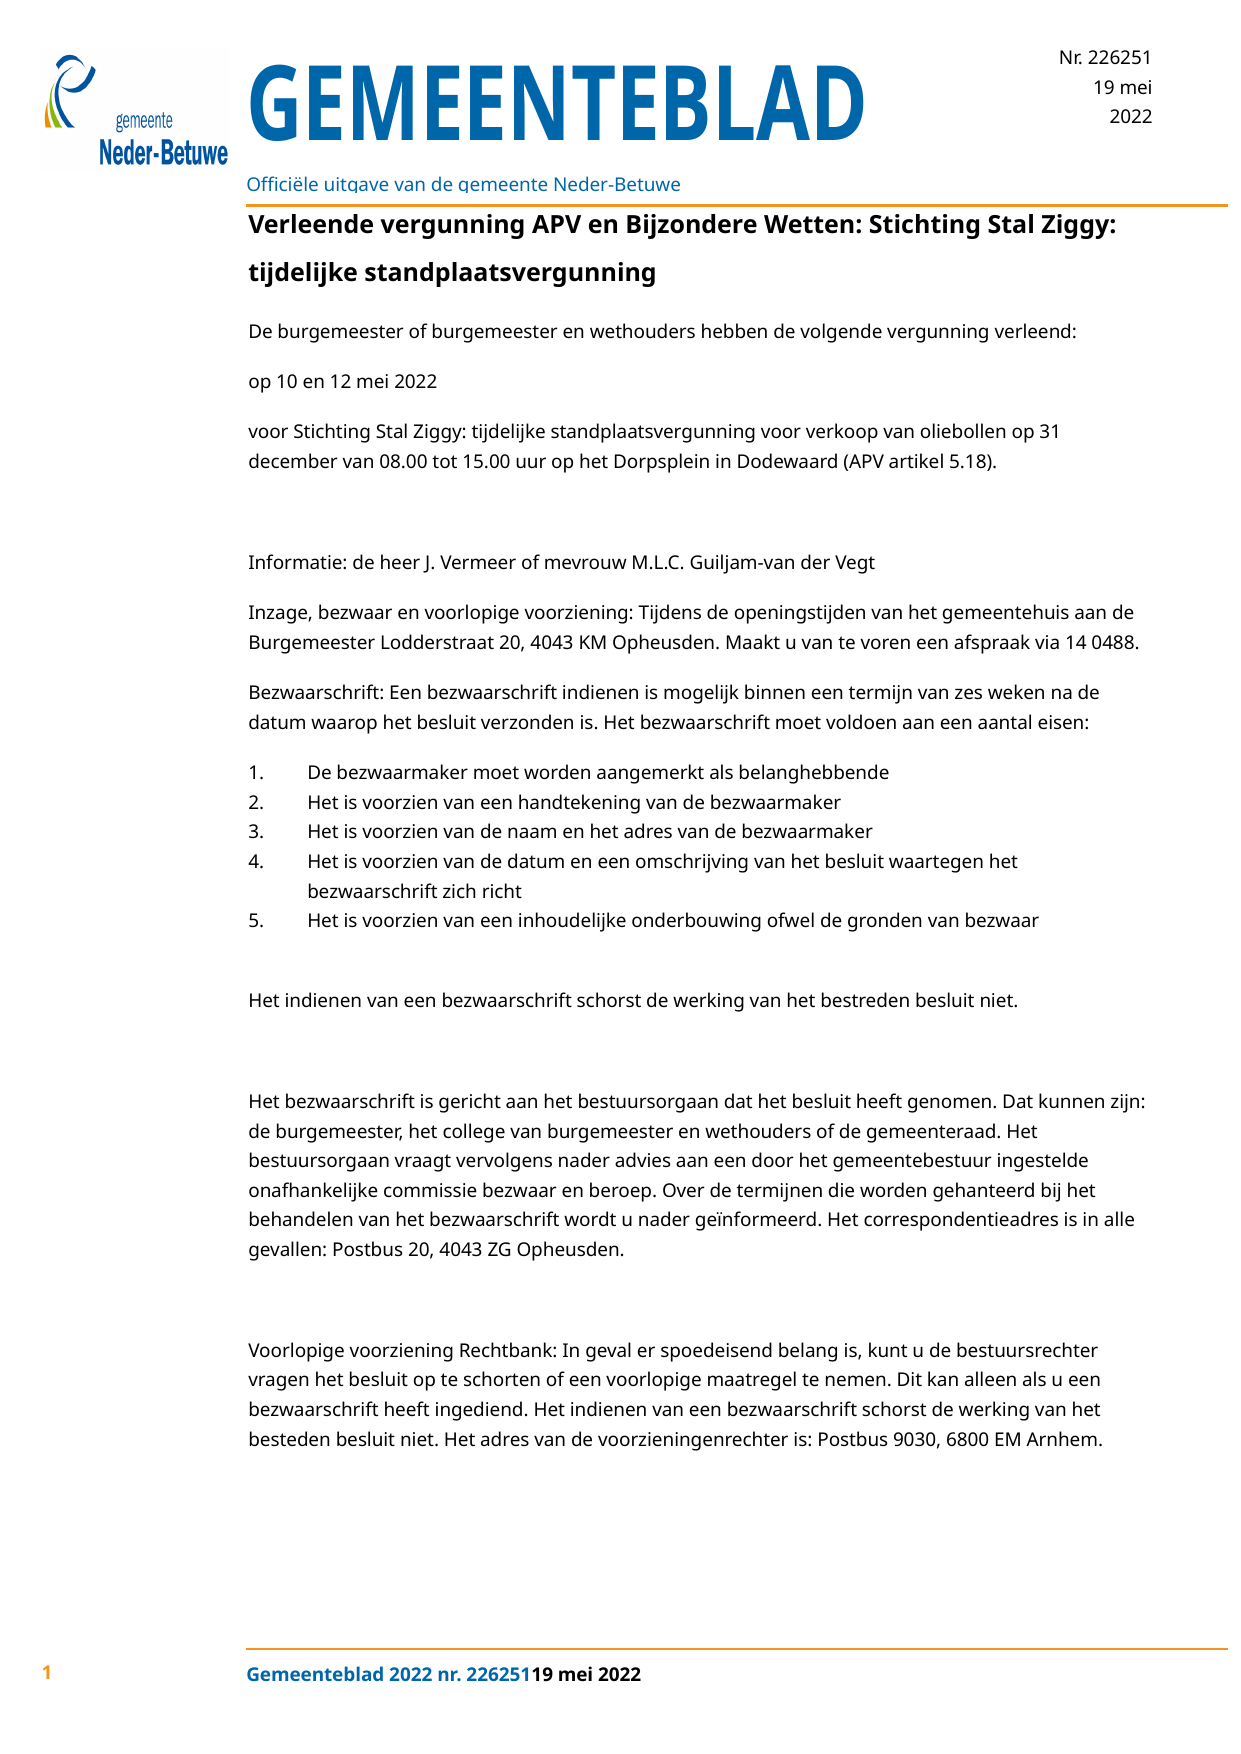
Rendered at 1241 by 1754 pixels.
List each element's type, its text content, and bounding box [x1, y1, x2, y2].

list Het is voorzien van de naam en het adres van de bezwaarmaker [248, 819, 1152, 844]
text Informatie: de heer J. Vermeer of mevrouw M.L.C. Guiljam-van der Vegt [248, 549, 1152, 575]
list Het is voorzien van een handtekening van de bezwaarmaker [248, 789, 1152, 815]
text Voorlopige voorziening Rechtbank: In geval er spoedeisend belang is, kunt u de bestuursrechter vragen het besluit op te schorten of een voorlopige maatregel te nemen. Dit kan alleen als u een bezwaarschrift heeft ingediend. Het indienen van een bezwaarschrift schorst de werking van het besteden besluit niet. Het adres van de voorzieningenrechter is: Postbus 9030, 6800 EM Arnhem. [248, 1337, 1152, 1452]
list Het is voorzien van de datum en een omschrijving van het besluit waartegen het bezwaarschrift zich richt [248, 848, 1152, 904]
text op 10 en 12 mei 2022 [248, 368, 1152, 394]
text Verleende vergunning APV en Bijzondere Wetten: Stichting Stal Ziggy: tijdelijke standplaatsvergunning [248, 207, 1152, 288]
text Inzage, bezwaar en voorlopige voorziening: Tijdens de openingstijden van het gemeentehuis aan de Burgemeester Lodderstraat 20, 4043 KM Opheusden. Maakt u van te voren een afspraak via 14 0488. [248, 599, 1152, 655]
list De bezwaarmaker moet worden aangemerkt als belanghebbende [248, 759, 1152, 785]
list Het is voorzien van een inhoudelijke onderbouwing ofwel de gronden van bezwaar [248, 907, 1152, 933]
text Bezwaarschrift: Een bezwaarschrift indienen is mogelijk binnen een termijn van zes weken na de datum waarop het besluit verzonden is. Het bezwaarschrift moet voldoen aan een aantal eisen: [248, 679, 1152, 735]
text Het indienen van een bezwaarschrift schorst de werking van het bestreden besluit niet. [248, 987, 1152, 1013]
text voor Stichting Stal Ziggy: tijdelijke standplaatsvergunning voor verkoop van oliebollen op 31 december van 08.00 tot 15.00 uur op het Dorpsplein in Dodewaard (APV artikel 5.18). [248, 419, 1152, 474]
picture [41, 47, 231, 172]
text De burgemeester of burgemeester en wethouders hebben de volgende vergunning verleend: [248, 318, 1152, 344]
text Het bezwaarschrift is gericht aan het bestuursorgaan dat het besluit heeft genomen. Dat kunnen zijn: de burgemeester, het college van burgemeester en wethouders of de gemeenteraad. Het bestuursorgaan vraagt vervolgens nader advies aan een door het gemeentebestuur ingestelde onafhankelijke commissie bezwaar en beroep. Over de termijnen die worden gehanteerd bij het behandelen van het bezwaarschrift wordt u nader geïnformeerd. Het correspondentieadres is in alle gevallen: Postbus 20, 4043 ZG Opheusden. [248, 1088, 1152, 1262]
